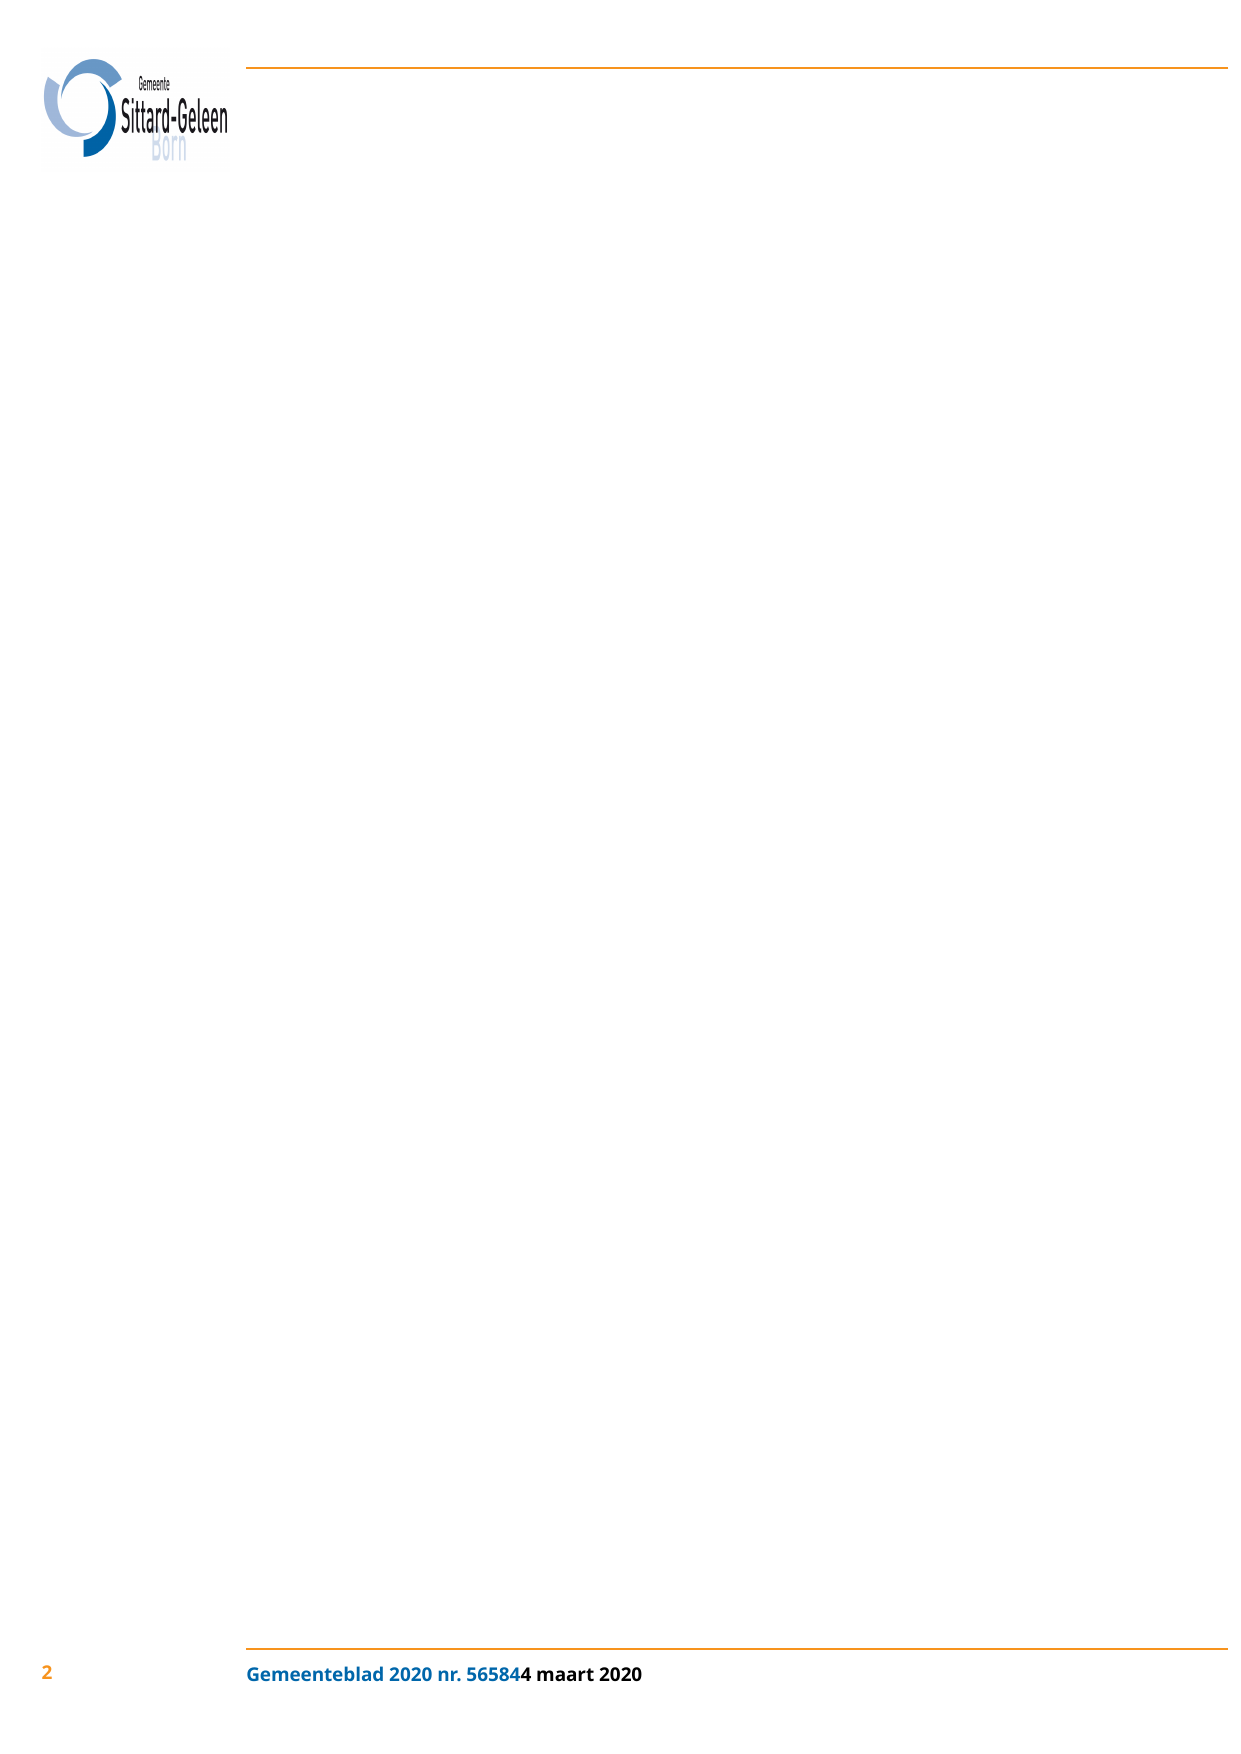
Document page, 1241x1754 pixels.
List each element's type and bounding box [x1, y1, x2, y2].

picture [41, 47, 231, 172]
